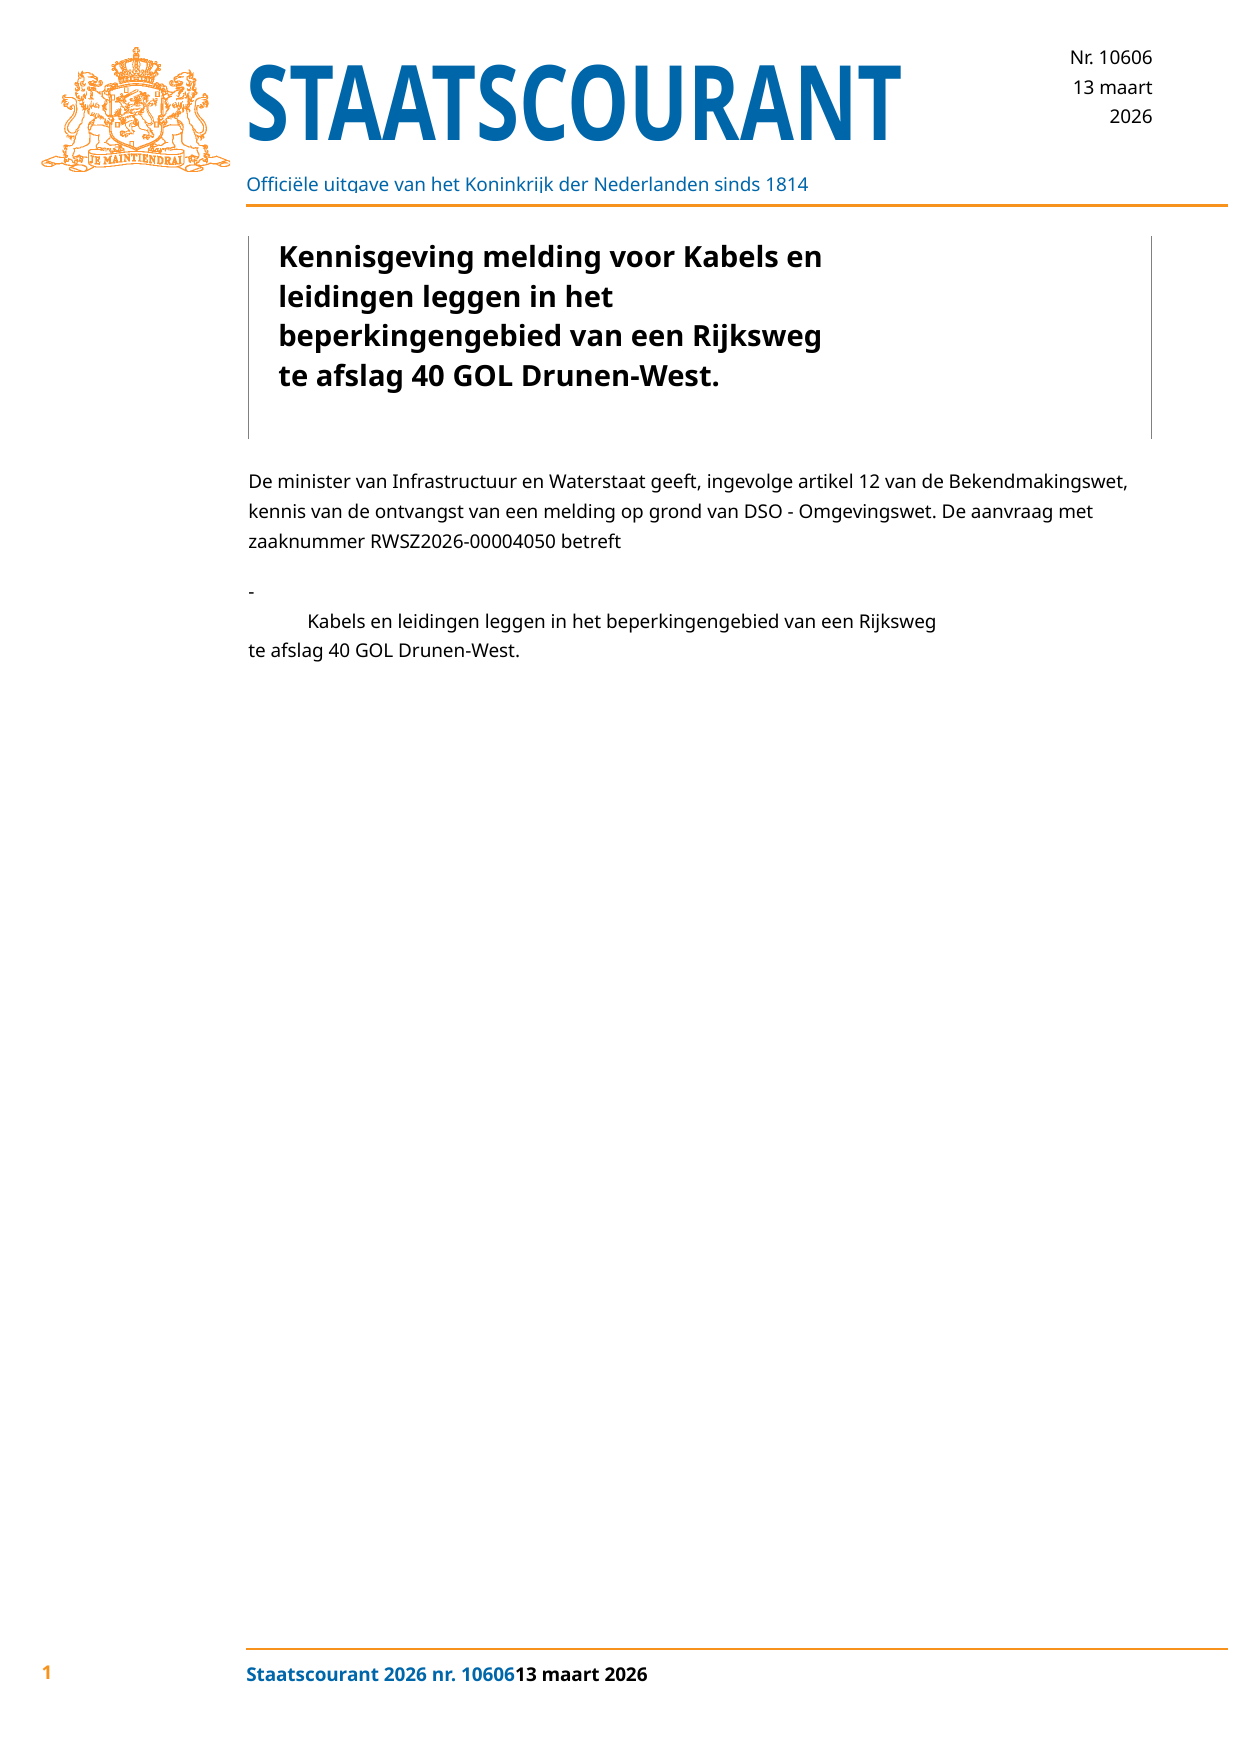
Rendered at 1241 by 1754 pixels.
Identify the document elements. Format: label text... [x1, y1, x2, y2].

table_header [850, 414, 1151, 439]
table_header [1090, 236, 1151, 413]
picture [41, 47, 231, 172]
table_header Kennisgeving melding voor Kabels en leidingen leggen in het beperkingengebied van een Rijksweg te afslag 40 GOL Drunen-West. [249, 236, 850, 439]
list Kabels en leidingen leggen in het beperkingengebied van een Rijksweg [248, 608, 1152, 633]
text te afslag 40 GOL Drunen-West. [248, 637, 1152, 663]
table_header [850, 236, 912, 413]
text De minister van Infrastructuur en Waterstaat geeft, ingevolge artikel 12 van de Bekendmakingswet, kennis van de ontvangst van een melding op grond van DSO - Omgevingswet. De aanvraag met zaaknummer RWSZ2026-00004050 betreft [248, 469, 1152, 553]
picture [912, 236, 1090, 414]
